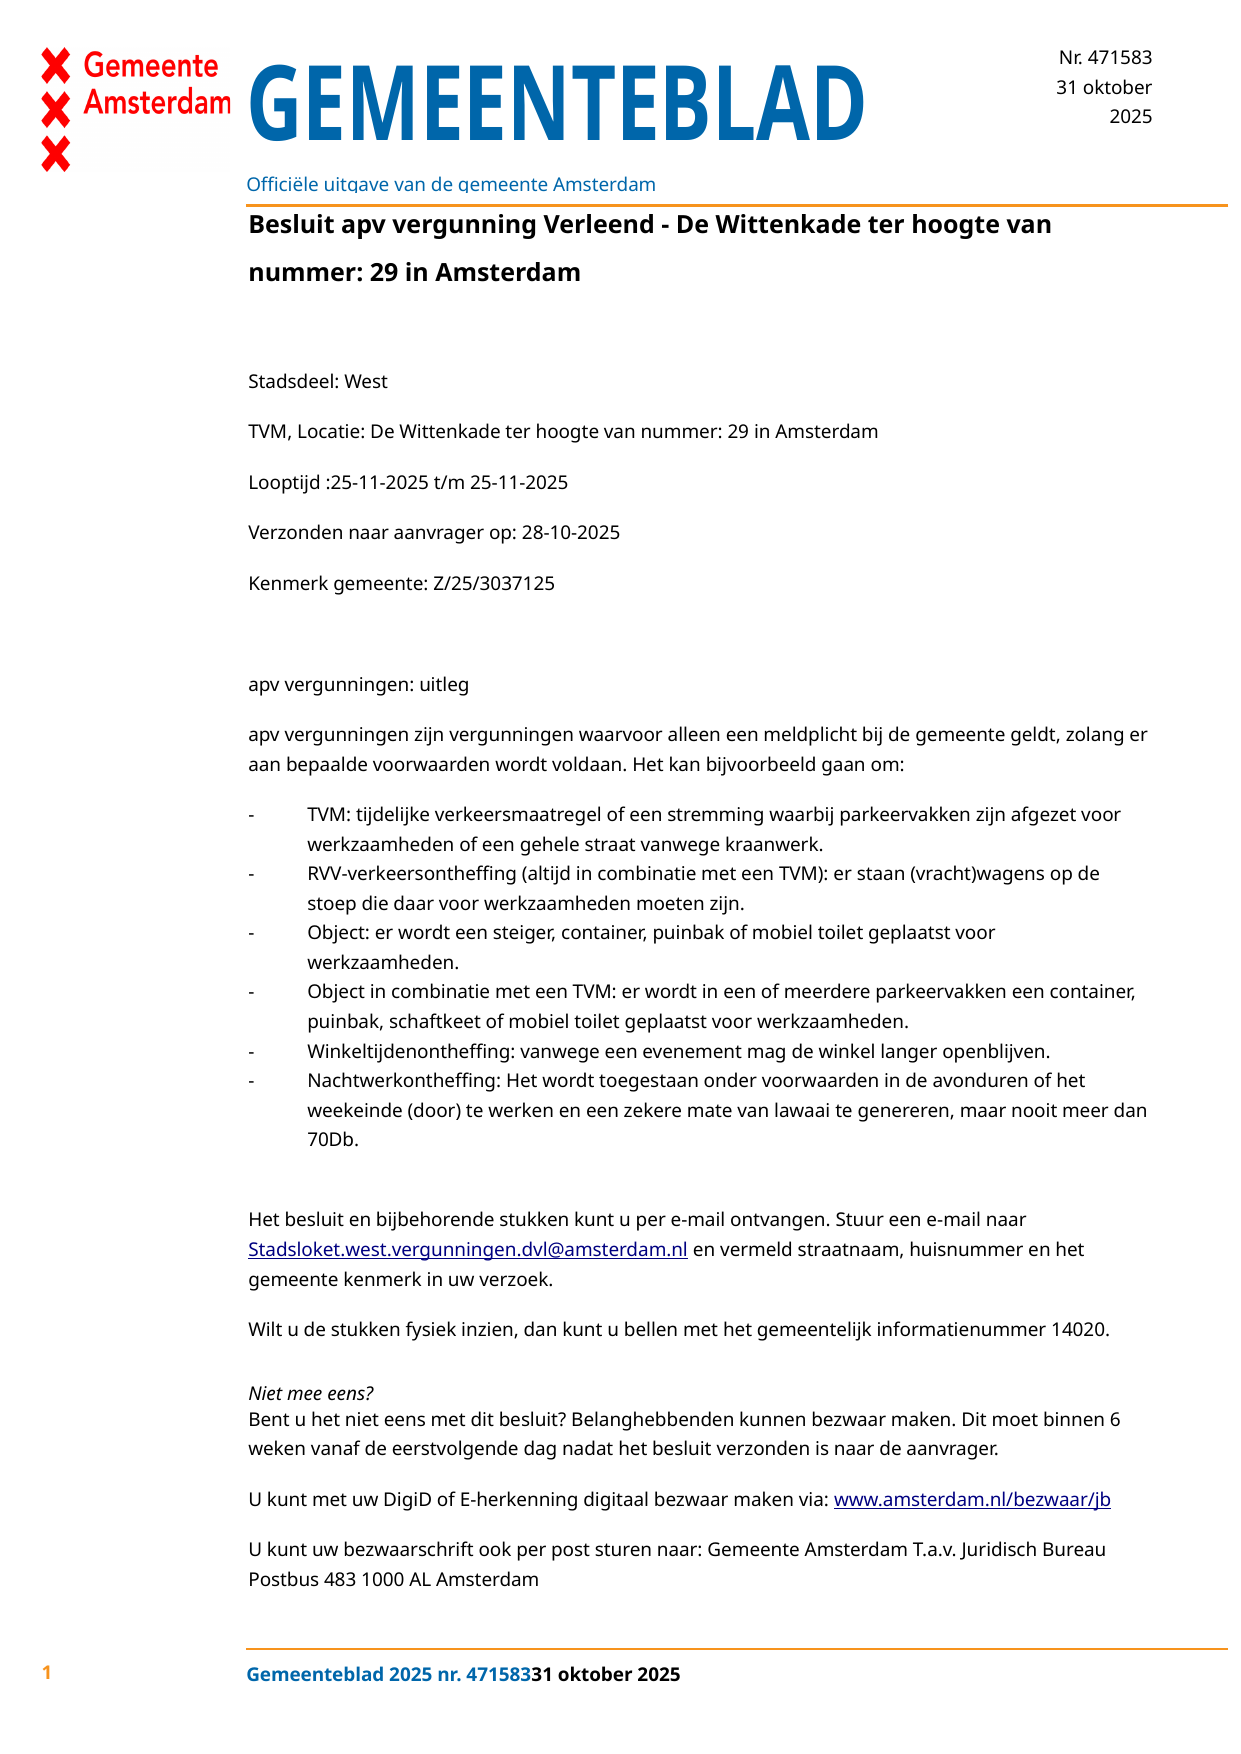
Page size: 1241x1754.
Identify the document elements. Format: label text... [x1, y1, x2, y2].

text apv vergunningen zijn vergunningen waarvoor alleen een meldplicht bij de gemeente geldt, zolang er aan bepaalde voorwaarden wordt voldaan. Het kan bijvoorbeeld gaan om: [248, 721, 1152, 777]
text Stadsdeel: West [248, 368, 1152, 394]
text Het besluit en bijbehorende stukken kunt u per e-mail ontvangen. Stuur een e-mail naar Stadsloket.west.vergunningen.dvl@amsterdam.nl en vermeld straatnaam, huisnummer en het gemeente kenmerk in uw verzoek. [248, 1207, 1152, 1292]
text Verzonden naar aanvrager op: 28-10-2025 [248, 519, 1152, 545]
list Winkeltijdenontheffing: vanwege een evenement mag de winkel langer openblijven. [248, 1038, 1152, 1064]
text Wilt u de stukken fysiek inzien, dan kunt u bellen met het gemeentelijk informatienummer 14020. [248, 1316, 1152, 1342]
picture [41, 47, 231, 172]
text U kunt uw bezwaarschrift ook per post sturen naar: Gemeente Amsterdam T.a.v. Juridisch Bureau Postbus 483 1000 AL Amsterdam [248, 1536, 1152, 1592]
list Object in combinatie met een TVM: er wordt in een of meerdere parkeervakken een container, puinbak, schaftkeet of mobiel toilet geplaatst voor werkzaamheden. [248, 979, 1152, 1034]
list Nachtwerkontheffing: Het wordt toegestaan onder voorwaarden in de avonduren of het weekeinde (door) te werken en een zekere mate van lawaai te genereren, maar nooit meer dan 70Db. [248, 1067, 1152, 1152]
list RVV-verkeersontheffing (altijd in combinatie met een TVM): er staan (vracht)wagens op de stoep die daar voor werkzaamheden moeten zijn. [248, 860, 1152, 916]
text Kenmerk gemeente: Z/25/3037125 [248, 570, 1152, 596]
list TVM: tijdelijke verkeersmaatregel of een stremming waarbij parkeervakken zijn afgezet voor werkzaamheden of een gehele straat vanwege kraanwerk. [248, 801, 1152, 857]
text Bent u het niet eens met dit besluit? Belanghebbenden kunnen bezwaar maken. Dit moet binnen 6 weken vanaf de eerstvolgende dag nadat het besluit verzonden is naar de aanvrager. [248, 1406, 1152, 1461]
text Niet mee eens? [248, 1380, 1152, 1406]
text Looptijd :25-11-2025 t/m 25-11-2025 [248, 469, 1152, 495]
text U kunt met uw DigiD of E-herkenning digitaal bezwaar maken via: www.amsterdam.nl/bezwaar/jb [248, 1486, 1152, 1512]
list Object: er wordt een steiger, container, puinbak of mobiel toilet geplaatst voor werkzaamheden. [248, 919, 1152, 975]
text TVM, Locatie: De Wittenkade ter hoogte van nummer: 29 in Amsterdam [248, 419, 1152, 444]
text apv vergunningen: uitleg [248, 671, 1152, 697]
text Besluit apv vergunning Verleend - De Wittenkade ter hoogte van nummer: 29 in Amsterdam [248, 207, 1152, 288]
